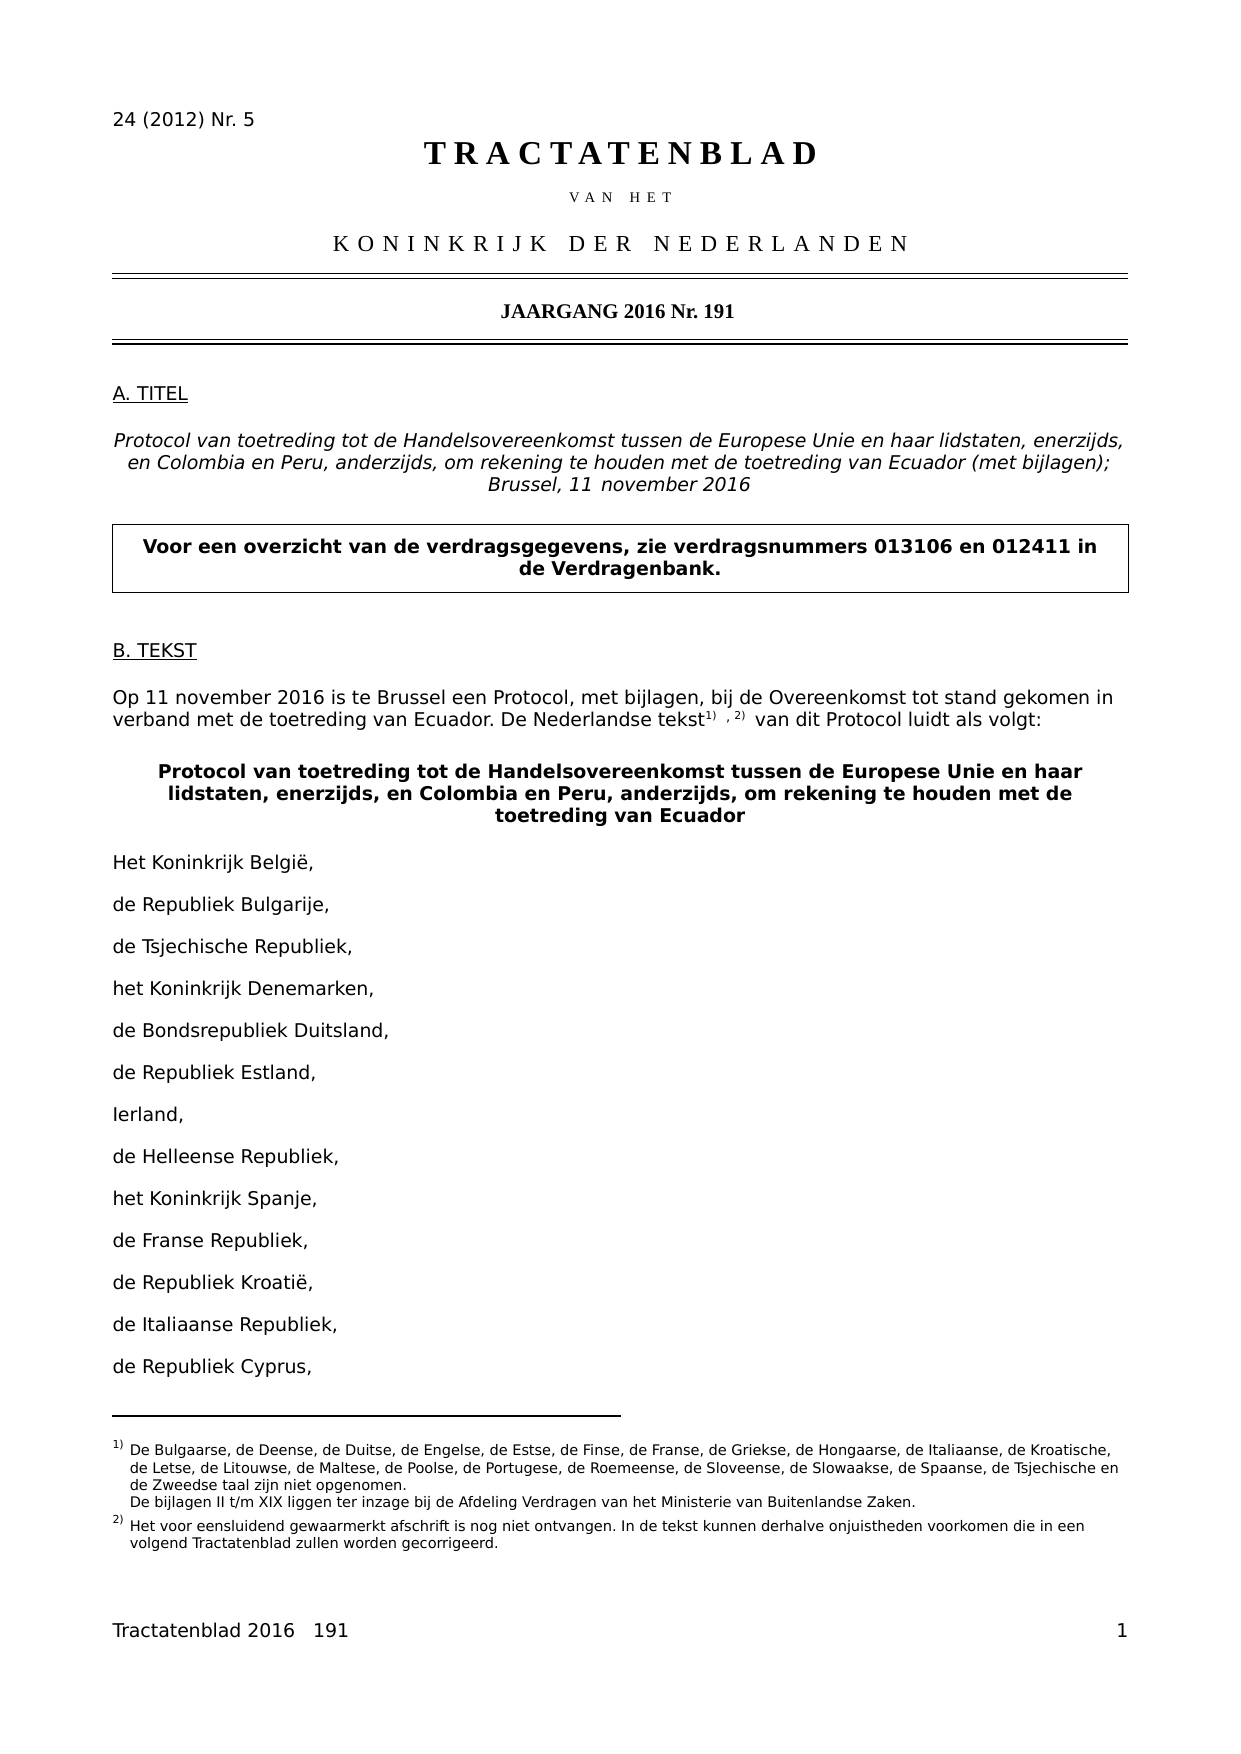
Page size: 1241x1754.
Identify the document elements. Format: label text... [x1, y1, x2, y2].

text het Koninkrijk Denemarken, [112, 978, 1128, 1000]
text Brussel, 11 november 2016 [112, 474, 1128, 496]
subtitle A. TITEL [112, 383, 1128, 405]
text de Helleense Republiek, [112, 1146, 1128, 1168]
text de Bondsrepubliek Duitsland, [112, 1020, 1128, 1042]
text de Republiek Kroatië, [112, 1272, 1128, 1294]
text de Republiek Estland, [112, 1062, 1128, 1084]
text Op 11 november 2016 is te Brussel een Protocol, met bijlagen, bij de Overeenkomst tot stand gekomen in verband met de toetreding van Ecuador. De Nederlandse tekst , van dit Protocol luidt als volgt: [112, 687, 1128, 731]
text Het voor eensluidend gewaarmerkt afschrift is nog niet ontvangen. In de tekst kunnen derhalve onjuistheden voorkomen die in een volgend Tractatenblad zullen worden gecorrigeerd. [112, 1513, 1128, 1552]
text het Koninkrijk Spanje, [112, 1188, 1128, 1210]
text Het Koninkrijk België, [112, 852, 1128, 874]
subtitle Protocol van toetreding tot de Handelsovereenkomst tussen de Europese Unie en haar lidstaten, enerzijds, en Colombia en Peru, anderzijds, om rekening te houden met de toetreding van Ecuador [112, 761, 1128, 827]
text Protocol van toetreding tot de Handelsovereenkomst tussen de Europese Unie en haar lidstaten, enerzijds, en Colombia en Peru, anderzijds, om rekening te houden met de toetreding van Ecuador (met bijlagen); [112, 430, 1128, 474]
text Ierland, [112, 1104, 1128, 1126]
text de Republiek Bulgarije, [112, 894, 1128, 916]
text De bijlagen II t/m XIX liggen ter inzage bij de Afdeling Verdragen van het Ministerie van Buitenlandse Zaken. [129, 1493, 1128, 1510]
text de Franse Republiek, [112, 1230, 1128, 1252]
text de Italiaanse Republiek, [112, 1314, 1128, 1336]
text KONINKRIJK DER NEDERLANDEN [112, 229, 1128, 256]
text VAN HET [112, 189, 1128, 206]
text 24 (2012) Nr. 5 [112, 109, 1128, 131]
text de Tsjechische Republiek, [112, 936, 1128, 958]
text TRACTATENBLAD [112, 133, 1128, 172]
text de Republiek Cyprus, [112, 1356, 1128, 1378]
subtitle B. TEKST [112, 640, 1128, 662]
text JAARGANG 2016 Nr. 191 [112, 299, 1128, 323]
text De Bulgaarse, de Deense, de Duitse, de Engelse, de Estse, de Finse, de Franse, de Griekse, de Hongaarse, de Italiaanse, de Kroatische, de Letse, de Litouwse, de Maltese, de Poolse, de Portugese, de Roemeense, de Sloveense, de Slowaakse, de Spaanse, de Tsjechische en de Zweedse taal zijn niet opgenomen. [112, 1438, 1128, 1493]
